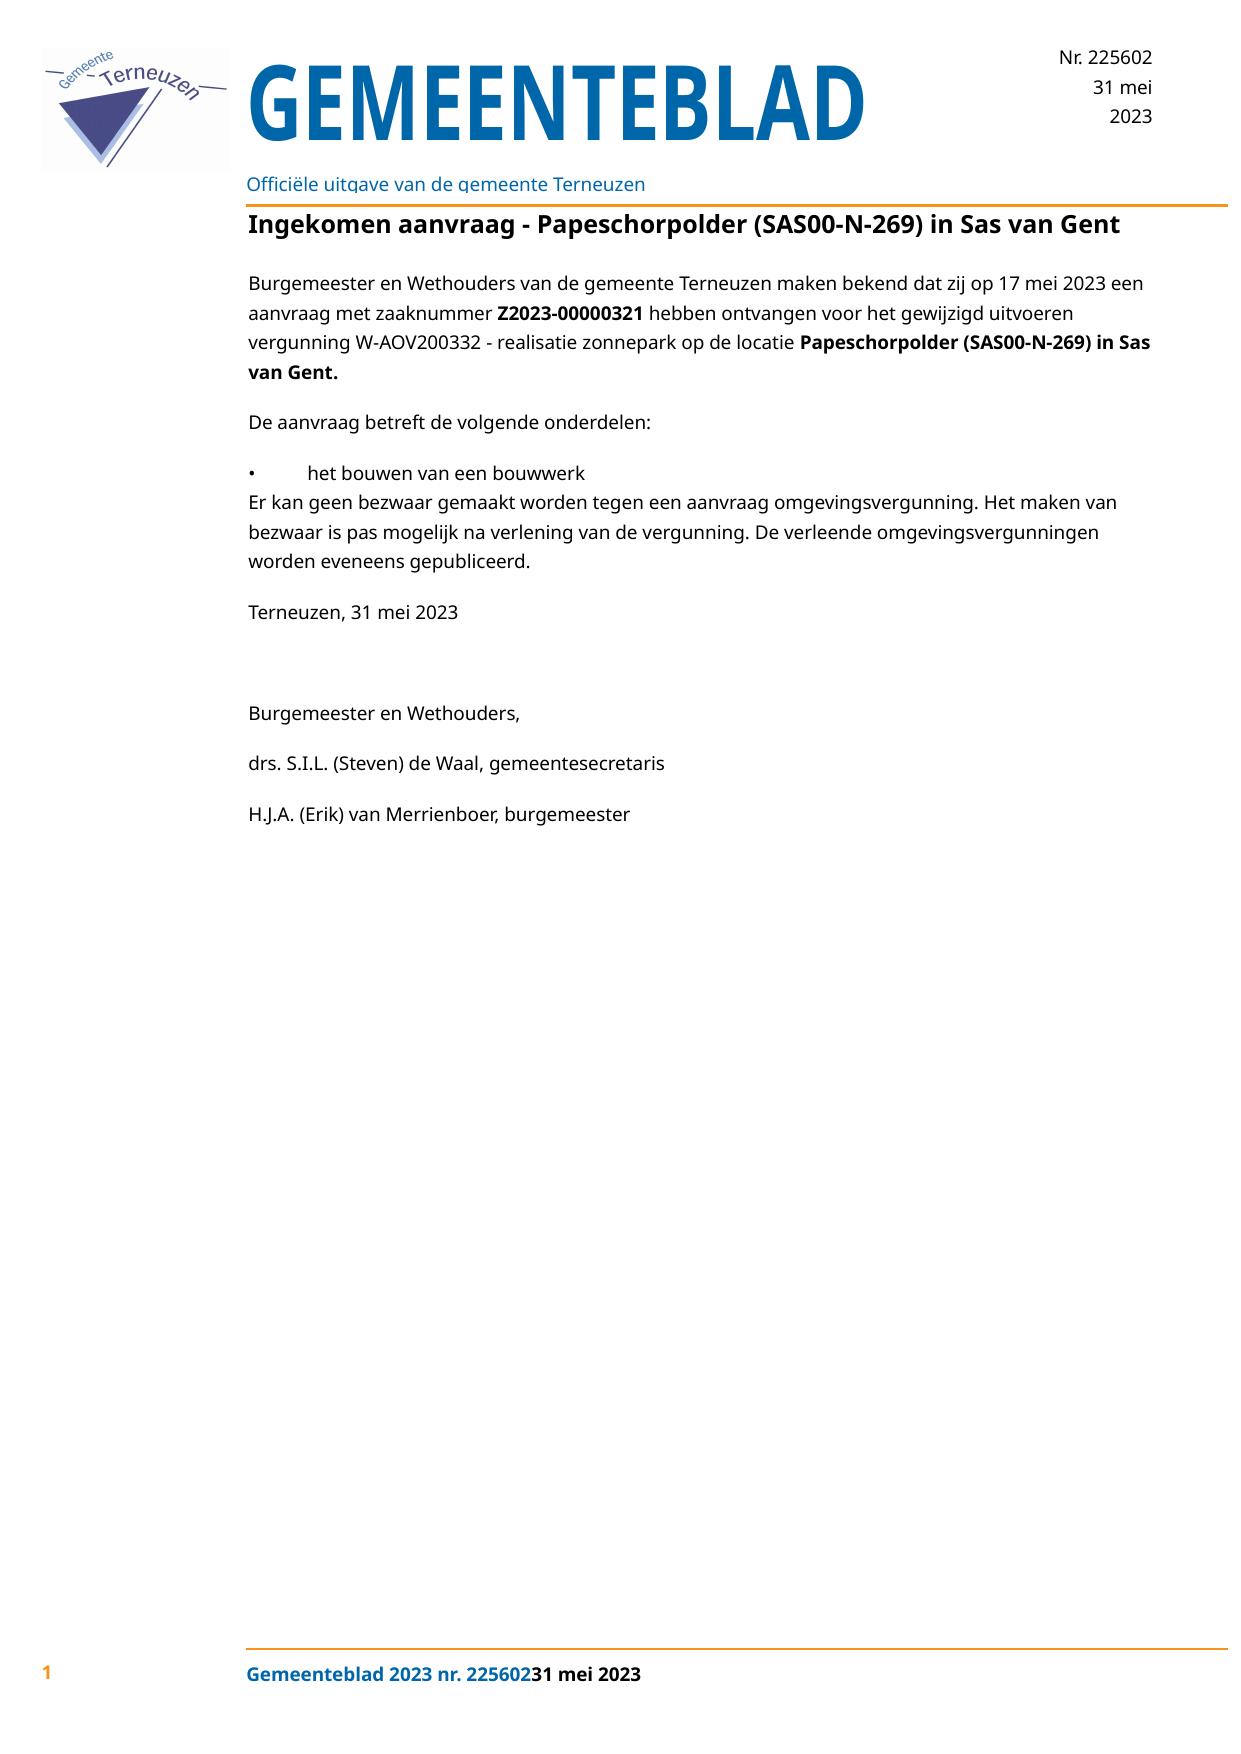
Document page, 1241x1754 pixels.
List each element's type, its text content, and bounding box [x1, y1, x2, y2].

text Burgemeester en Wethouders van de gemeente Terneuzen maken bekend dat zij op 17 mei 2023 een aanvraag met zaaknummer Z2023-00000321 hebben ontvangen voor het gewijzigd uitvoeren vergunning W-AOV200332 - realisatie zonnepark op de locatie Papeschorpolder (SAS00-N-269) in Sas van Gent. [248, 270, 1152, 385]
picture [41, 47, 231, 172]
list het bouwen van een bouwwerk [248, 460, 1152, 486]
text H.J.A. (Erik) van Merrienboer, burgemeester [248, 801, 1152, 826]
text drs. S.I.L. (Steven) de Waal, gemeentesecretaris [248, 750, 1152, 776]
text De aanvraag betreft de volgende onderdelen: [248, 409, 1152, 435]
text Burgemeester en Wethouders, [248, 700, 1152, 726]
text Terneuzen, 31 mei 2023 [248, 599, 1152, 625]
text Er kan geen bezwaar gemaakt worden tegen een aanvraag omgevingsvergunning. Het maken van bezwaar is pas mogelijk na verlening van de vergunning. De verleende omgevingsvergunningen worden eveneens gepubliceerd. [248, 489, 1152, 574]
text Ingekomen aanvraag - Papeschorpolder (SAS00-N-269) in Sas van Gent [248, 207, 1152, 241]
